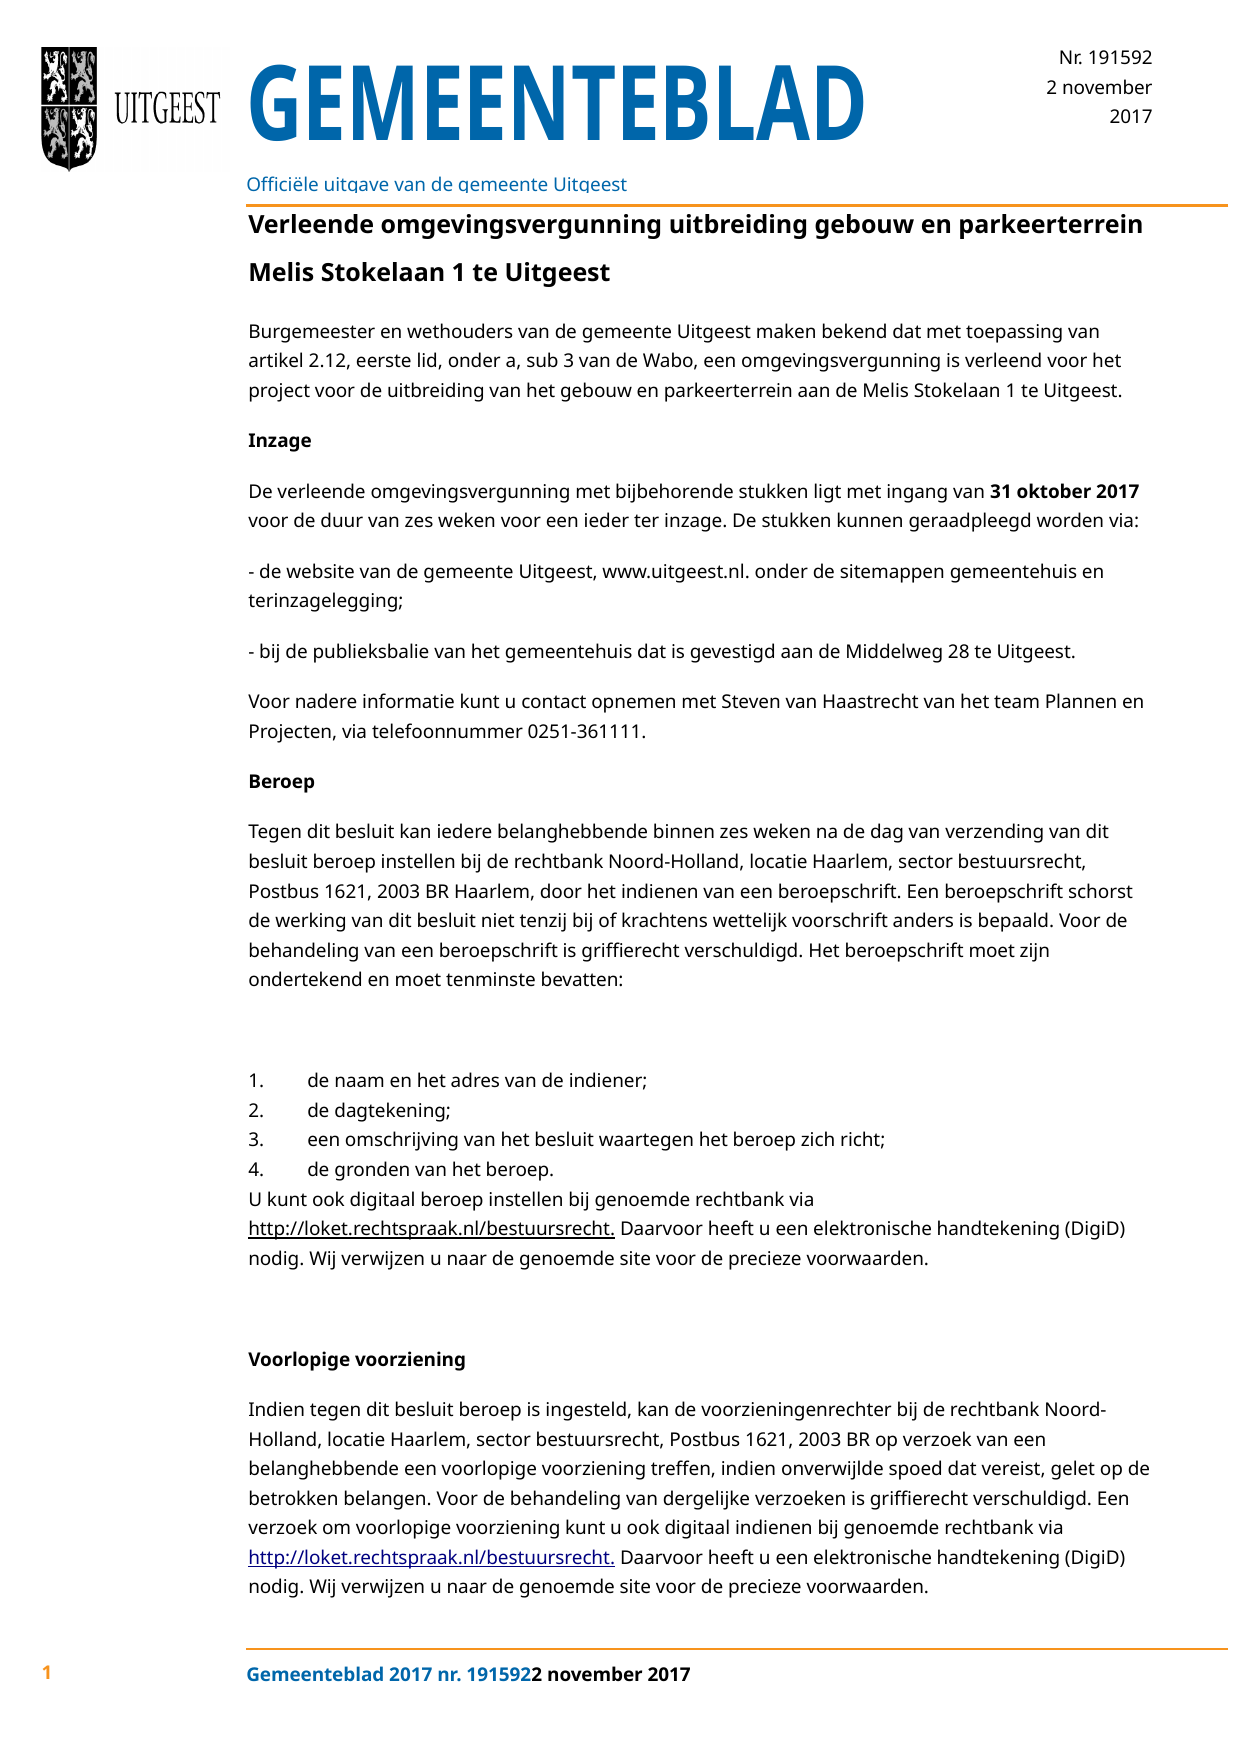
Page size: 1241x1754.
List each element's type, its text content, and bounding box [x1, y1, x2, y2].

text Voor nadere informatie kunt u contact opnemen met Steven van Haastrecht van het team Plannen en Projecten, via telefoonnummer 0251-361111. [248, 688, 1152, 744]
list een omschrijving van het besluit waartegen het beroep zich richt; [248, 1127, 1152, 1152]
text Burgemeester en wethouders van de gemeente Uitgeest maken bekend dat met toepassing van artikel 2.12, eerste lid, onder a, sub 3 van de Wabo, een omgevingsvergunning is verleend voor het project voor de uitbreiding van het gebouw en parkeerterrein aan de Melis Stokelaan 1 te Uitgeest. [248, 318, 1152, 403]
text De verleende omgevingsvergunning met bijbehorende stukken ligt met ingang van 31 oktober 2017 voor de duur van zes weken voor een ieder ter inzage. De stukken kunnen geraadpleegd worden via: [248, 478, 1152, 533]
picture [41, 47, 231, 172]
text Voorlopige voorziening [248, 1346, 1152, 1372]
text Verleende omgevingsvergunning uitbreiding gebouw en parkeerterrein Melis Stokelaan 1 te Uitgeest [248, 207, 1152, 288]
text Indien tegen dit besluit beroep is ingesteld, kan de voorzieningenrechter bij de rechtbank Noord-Holland, locatie Haarlem, sector bestuursrecht, Postbus 1621, 2003 BR op verzoek van een belanghebbende een voorlopige voorziening treffen, indien onverwijlde spoed dat vereist, gelet op de betrokken belangen. Voor de behandeling van dergelijke verzoeken is griffierecht verschuldigd. Een verzoek om voorlopige voorziening kunt u ook digitaal indienen bij genoemde rechtbank via http://loket.rechtspraak.nl/bestuursrecht. Daarvoor heeft u een elektronische handtekening (DigiD) nodig. Wij verwijzen u naar de genoemde site voor de precieze voorwaarden. [248, 1396, 1152, 1599]
text Tegen dit besluit kan iedere belanghebbende binnen zes weken na de dag van verzending van dit besluit beroep instellen bij de rechtbank Noord-Holland, locatie Haarlem, sector bestuursrecht, Postbus 1621, 2003 BR Haarlem, door het indienen van een beroepschrift. Een beroepschrift schorst de werking van dit besluit niet tenzij bij of krachtens wettelijk voorschrift anders is bepaald. Voor de behandeling van een beroepschrift is griffierecht verschuldigd. Het beroepschrift moet zijn ondertekend en moet tenminste bevatten: [248, 819, 1152, 992]
text - bij de publieksbalie van het gemeentehuis dat is gevestigd aan de Middelweg 28 te Uitgeest. [248, 638, 1152, 664]
text U kunt ook digitaal beroep instellen bij genoemde rechtbank via http://loket.rechtspraak.nl/bestuursrecht. Daarvoor heeft u een elektronische handtekening (DigiD) nodig. Wij verwijzen u naar de genoemde site voor de precieze voorwaarden. [248, 1186, 1152, 1271]
text Beroep [248, 768, 1152, 794]
list de naam en het adres van de indiener; [248, 1067, 1152, 1093]
list de gronden van het beroep. [248, 1156, 1152, 1182]
list de dagtekening; [248, 1097, 1152, 1123]
text Inzage [248, 427, 1152, 453]
text - de website van de gemeente Uitgeest, www.uitgeest.nl. onder de sitemappen gemeentehuis en terinzagelegging; [248, 558, 1152, 613]
